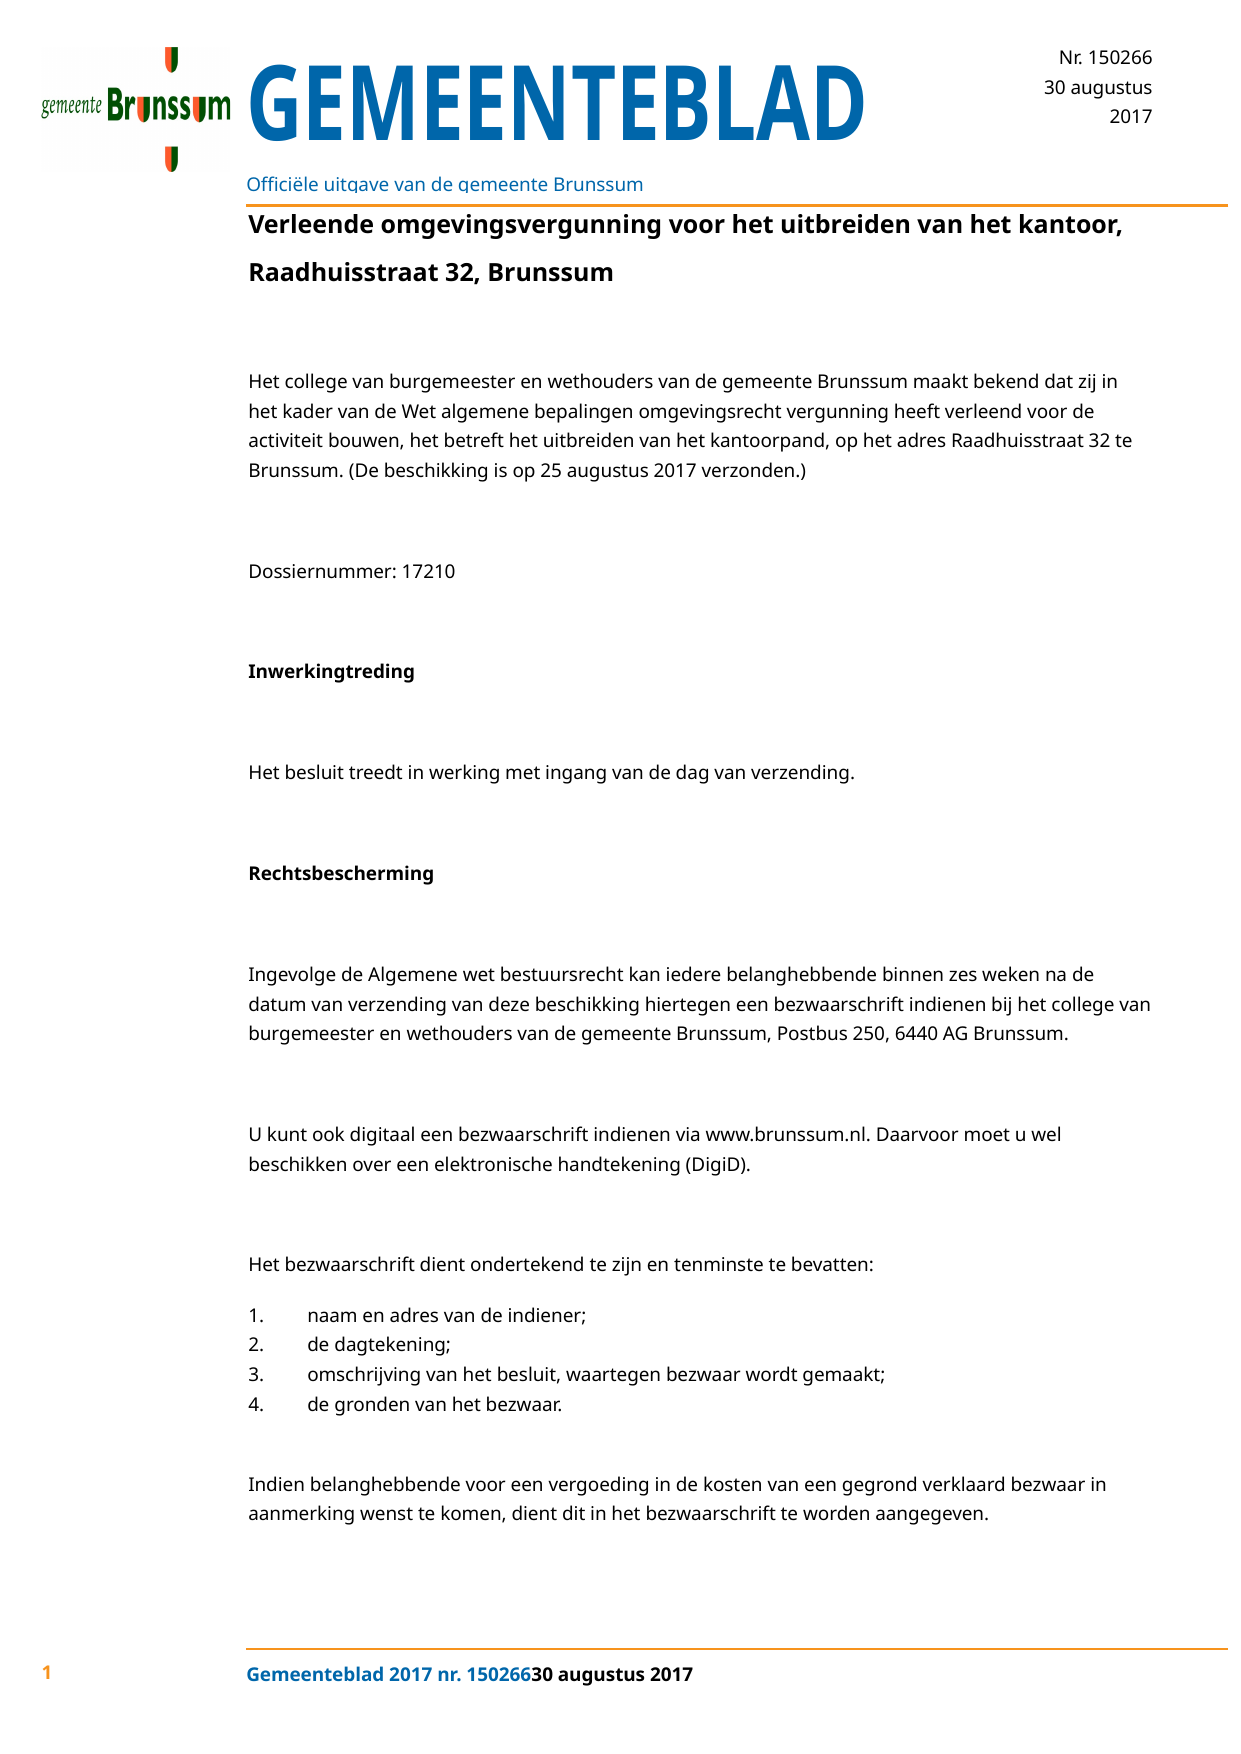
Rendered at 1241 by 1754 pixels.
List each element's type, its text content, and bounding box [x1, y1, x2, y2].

text Indien belanghebbende voor een vergoeding in de kosten van een gegrond verklaard bezwaar in aanmerking wenst te komen, dient dit in het bezwaarschrift te worden aangegeven. [248, 1471, 1152, 1526]
text Dossiernummer: 17210 [248, 558, 1152, 584]
text U kunt ook digitaal een bezwaarschrift indienen via www.brunssum.nl. Daarvoor moet u wel beschikken over een elektronische handtekening (DigiD). [248, 1121, 1152, 1177]
text Inwerkingtreding [248, 659, 1152, 684]
text Het besluit treedt in werking met ingang van de dag van verzending. [248, 759, 1152, 785]
list omschrijving van het besluit, waartegen bezwaar wordt gemaakt; [248, 1361, 1152, 1387]
text Rechtsbescherming [248, 860, 1152, 886]
text Verleende omgevingsvergunning voor het uitbreiden van het kantoor, Raadhuisstraat 32, Brunssum [248, 207, 1152, 288]
text Ingevolge de Algemene wet bestuursrecht kan iedere belanghebbende binnen zes weken na de datum van verzending van deze beschikking hiertegen een bezwaarschrift indienen bij het college van burgemeester en wethouders van de gemeente Brunssum, Postbus 250, 6440 AG Brunssum. [248, 961, 1152, 1046]
text Het college van burgemeester en wethouders van de gemeente Brunssum maakt bekend dat zij in het kader van de Wet algemene bepalingen omgevingsrecht vergunning heeft verleend voor de activiteit bouwen, het betreft het uitbreiden van het kantoorpand, op het adres Raadhuisstraat 32 te Brunssum. (De beschikking is op 25 augustus 2017 verzonden.) [248, 368, 1152, 483]
list de gronden van het bezwaar. [248, 1391, 1152, 1417]
list naam en adres van de indiener; [248, 1302, 1152, 1328]
picture [41, 47, 231, 172]
text Het bezwaarschrift dient ondertekend te zijn en tenminste te bevatten: [248, 1252, 1152, 1277]
list de dagtekening; [248, 1332, 1152, 1357]
